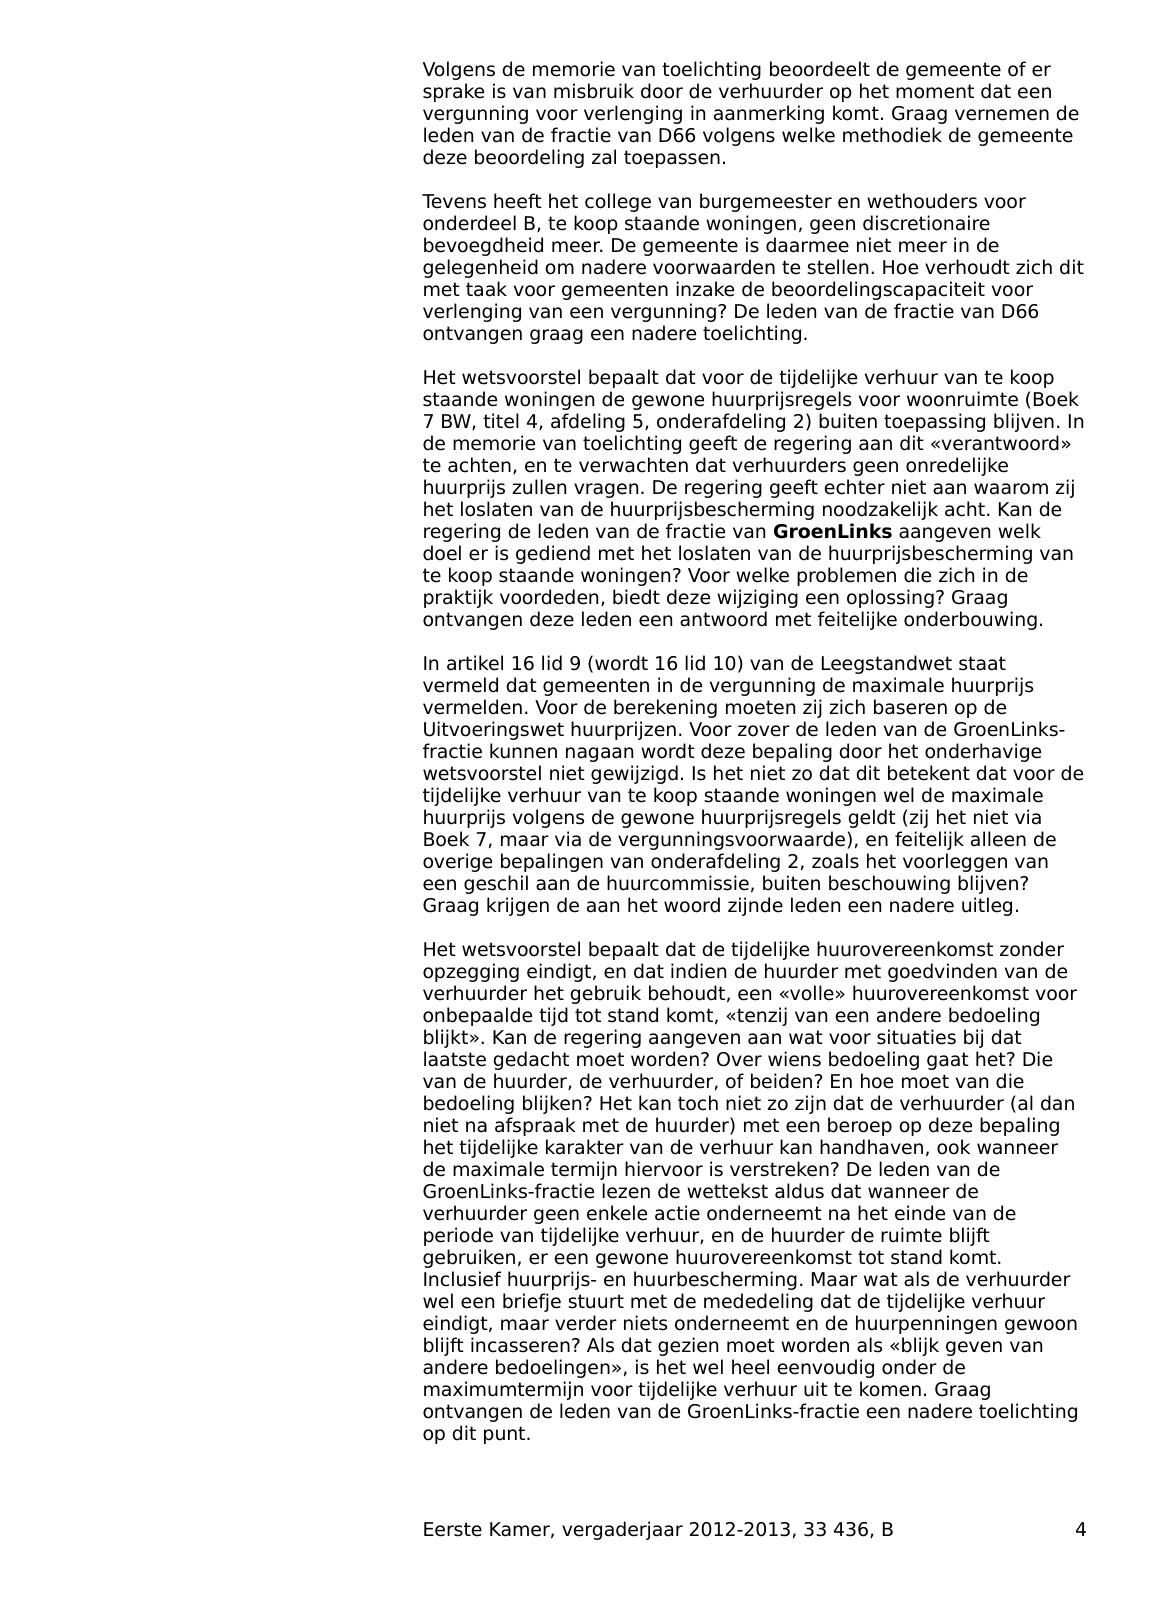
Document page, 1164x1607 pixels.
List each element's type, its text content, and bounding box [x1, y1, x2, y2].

text In artikel 16 lid 9 (wordt 16 lid 10) van de Leegstandwet staat vermeld dat gemeenten in de vergunning de maximale huurprijs vermelden. Voor de berekening moeten zij zich baseren op de Uitvoeringswet huurprijzen. Voor zover de leden van de GroenLinks-fractie kunnen nagaan wordt deze bepaling door het onderhavige wetsvoorstel niet gewijzigd. Is het niet zo dat dit betekent dat voor de tijdelijke verhuur van te koop staande woningen wel de maximale huurprijs volgens de gewone huurprijsregels geldt (zij het niet via Boek 7, maar via de vergunningsvoorwaarde), en feitelijk alleen de overige bepalingen van onderafdeling 2, zoals het voorleggen van een geschil aan de huurcommissie, buiten beschouwing blijven? Graag krijgen de aan het woord zijnde leden een nadere uitleg. [422, 653, 1087, 917]
text Het wetsvoorstel bepaalt dat de tijdelijke huurovereenkomst zonder opzegging eindigt, en dat indien de huurder met goedvinden van de verhuurder het gebruik behoudt, een «volle» huurovereenkomst voor onbepaalde tijd tot stand komt, «tenzij van een andere bedoeling blijkt». Kan de regering aangeven aan wat voor situaties bij dat laatste gedacht moet worden? Over wiens bedoeling gaat het? Die van de huurder, de verhuurder, of beiden? En hoe moet van die bedoeling blijken? Het kan toch niet zo zijn dat de verhuurder (al dan niet na afspraak met de huurder) met een beroep op deze bepaling het tijdelijke karakter van de verhuur kan handhaven, ook wanneer de maximale termijn hiervoor is verstreken? De leden van de GroenLinks-fractie lezen de wettekst aldus dat wanneer de verhuurder geen enkele actie onderneemt na het einde van de periode van tijdelijke verhuur, en de huurder de ruimte blijft gebruiken, er een gewone huurovereenkomst tot stand komt. Inclusief huurprijs- en huurbescherming. Maar wat als de verhuurder wel een briefje stuurt met de mededeling dat de tijdelijke verhuur eindigt, maar verder niets onderneemt en de huurpenningen gewoon blijft incasseren? Als dat gezien moet worden als «blijk geven van andere bedoelingen», is het wel heel eenvoudig onder de maximumtermijn voor tijdelijke verhuur uit te komen. Graag ontvangen de leden van de GroenLinks-fractie een nadere toelichting op dit punt. [422, 939, 1087, 1444]
text Het wetsvoorstel bepaalt dat voor de tijdelijke verhuur van te koop staande woningen de gewone huurprijsregels voor woonruimte (Boek 7 BW, titel 4, afdeling 5, onderafdeling 2) buiten toepassing blijven. In de memorie van toelichting geeft de regering aan dit «verantwoord» te achten, en te verwachten dat verhuurders geen onredelijke huurprijs zullen vragen. De regering geeft echter niet aan waarom zij het loslaten van de huurprijsbescherming noodzakelijk acht. Kan de regering de leden van de fractie van GroenLinks aangeven welk doel er is gediend met het loslaten van de huurprijsbescherming van te koop staande woningen? Voor welke problemen die zich in de praktijk voordeden, biedt deze wijziging een oplossing? Graag ontvangen deze leden een antwoord met feitelijke onderbouwing. [422, 367, 1087, 631]
text Volgens de memorie van toelichting beoordeelt de gemeente of er sprake is van misbruik door de verhuurder op het moment dat een vergunning voor verlenging in aanmerking komt. Graag vernemen de leden van de fractie van D66 volgens welke methodiek de gemeente deze beoordeling zal toepassen. [422, 59, 1087, 169]
text Tevens heeft het college van burgemeester en wethouders voor onderdeel B, te koop staande woningen, geen discretionaire bevoegdheid meer. De gemeente is daarmee niet meer in de gelegenheid om nadere voorwaarden te stellen. Hoe verhoudt zich dit met taak voor gemeenten inzake de beoordelingscapaciteit voor verlenging van een vergunning? De leden van de fractie van D66 ontvangen graag een nadere toelichting. [422, 191, 1087, 345]
